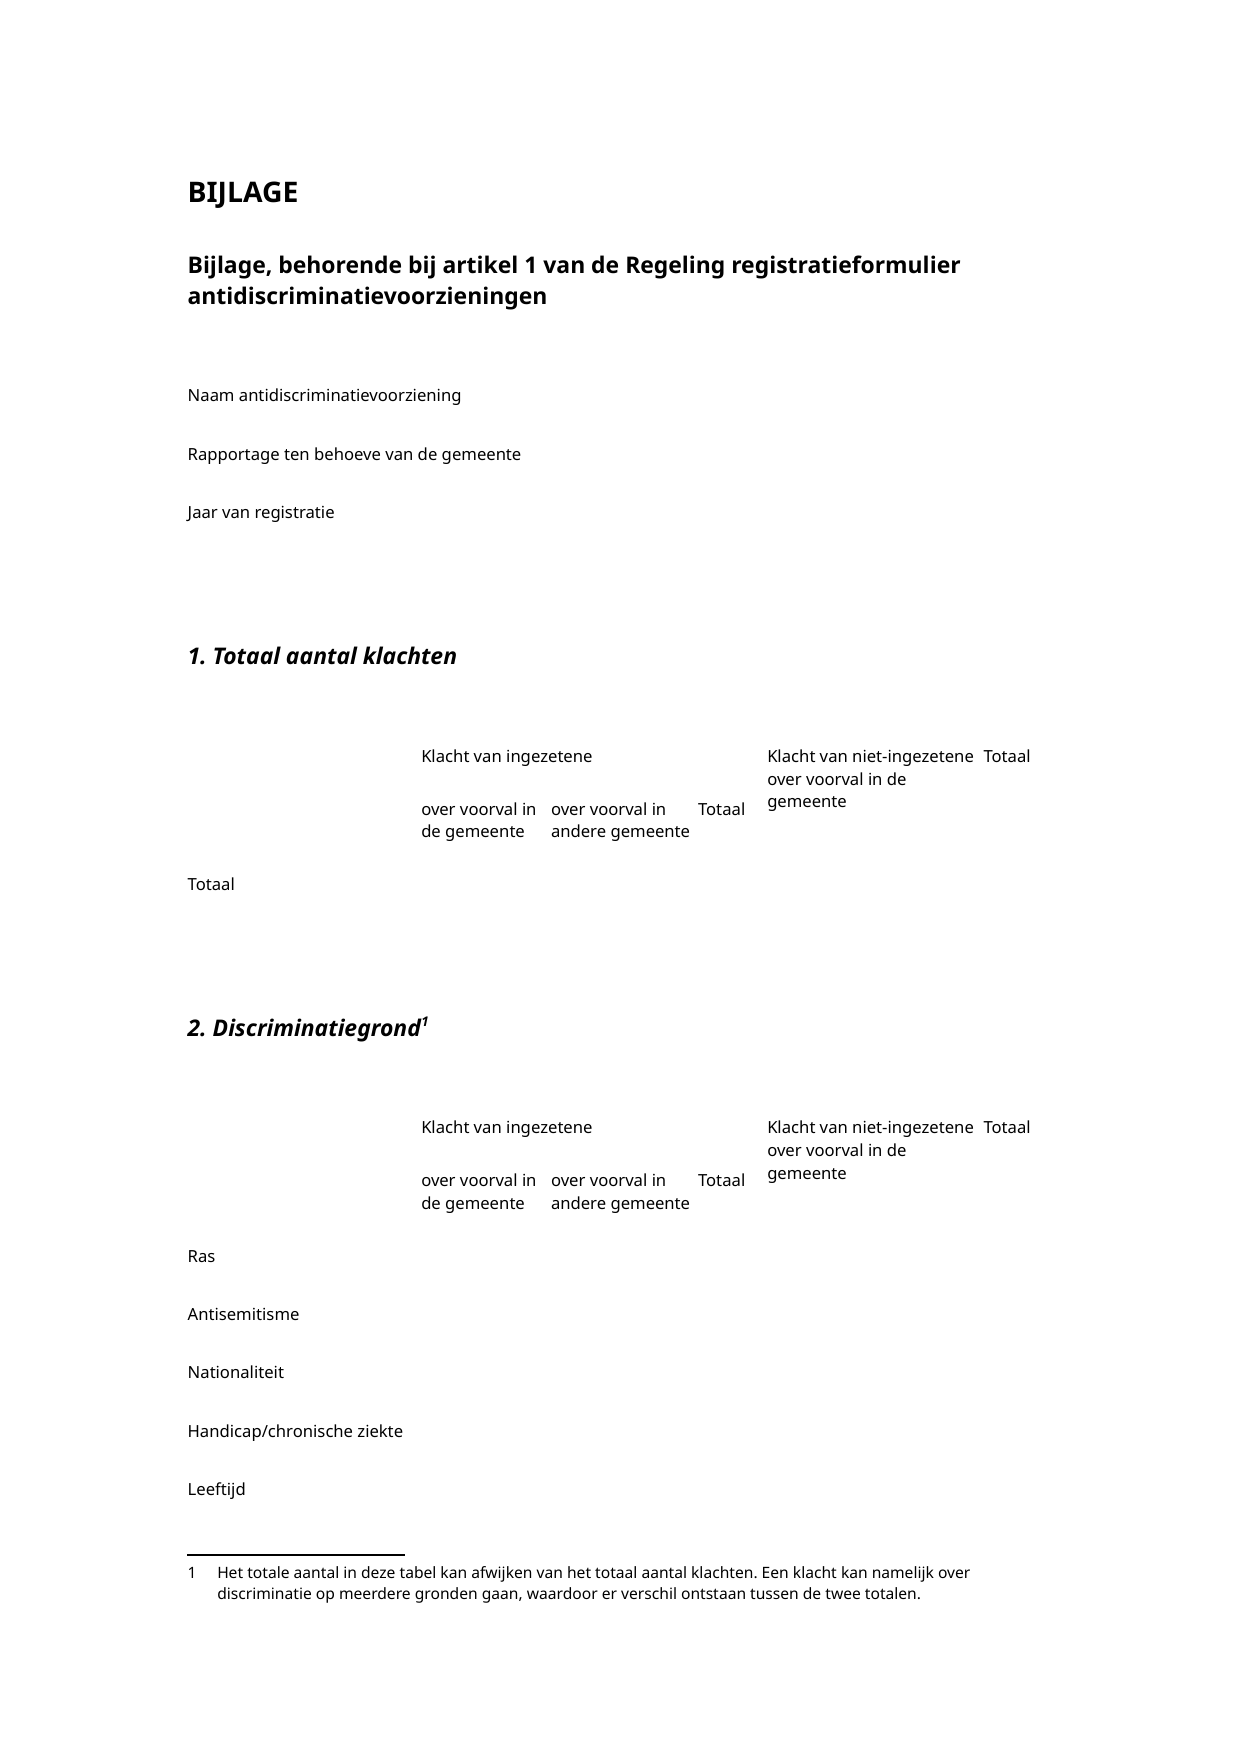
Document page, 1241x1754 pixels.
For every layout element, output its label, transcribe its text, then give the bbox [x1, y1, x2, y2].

table_cell Ras [188, 1244, 421, 1303]
table_header Klacht van ingezetene [421, 1116, 767, 1169]
table_cell [421, 1420, 551, 1478]
table_cell [983, 1303, 1053, 1361]
table_cell [698, 1244, 767, 1303]
table_cell [421, 873, 551, 931]
table_cell [983, 1361, 1053, 1419]
table_cell Antisemitisme [188, 1303, 421, 1361]
table_cell [698, 1303, 767, 1361]
table_cell Rapportage ten behoeve van de gemeente [188, 443, 620, 501]
table_header Klacht van niet-ingezetene over voorval in de gemeente [767, 745, 983, 873]
table_cell [767, 873, 983, 931]
table_cell Nationaliteit [188, 1361, 421, 1419]
subtitle 2. Discriminatiegrond [187, 1012, 1053, 1043]
table_header Totaal [983, 1116, 1053, 1244]
table_cell [421, 1361, 551, 1419]
table_header [620, 384, 1053, 442]
table_cell [767, 1361, 983, 1419]
table_cell [983, 1244, 1053, 1303]
table_header Naam antidiscriminatievoorziening [188, 384, 620, 442]
table_cell [421, 1244, 551, 1303]
table_cell Jaar van registratie [188, 501, 620, 559]
table_cell [620, 443, 1053, 501]
table_cell Totaal [188, 873, 421, 931]
table_cell [767, 1244, 983, 1303]
table_cell over voorval in andere gemeente [551, 797, 698, 873]
table_cell Handicap/chronische ziekte [188, 1420, 421, 1478]
table_cell [551, 1244, 698, 1303]
table_cell [551, 1420, 698, 1478]
table_cell [767, 1303, 983, 1361]
table_cell [983, 1420, 1053, 1478]
table_cell [551, 1303, 698, 1361]
table_cell [698, 1361, 767, 1419]
table_cell [983, 873, 1053, 931]
table_header Klacht van niet-ingezetene over voorval in de gemeente [767, 1116, 983, 1244]
table_header Klacht van ingezetene [421, 745, 767, 797]
table_cell Totaal [698, 1169, 767, 1244]
table_cell [551, 873, 698, 931]
table_cell over voorval in andere gemeente [551, 1169, 698, 1244]
table_header [188, 1116, 421, 1244]
table_cell [421, 1303, 551, 1361]
subtitle BIJLAGE [187, 172, 1053, 211]
table_header [188, 745, 421, 873]
table_cell [698, 873, 767, 931]
subtitle Bijlage, behorende bij artikel 1 van de Regeling registratieformulier antidiscriminatievoorzieningen [187, 249, 1053, 311]
table_cell [698, 1420, 767, 1478]
table_cell over voorval in de gemeente [421, 1169, 551, 1244]
table_cell [551, 1361, 698, 1419]
table_cell over voorval in de gemeente [421, 797, 551, 873]
subtitle 1. Totaal aantal klachten [187, 640, 1053, 672]
table_cell [767, 1420, 983, 1478]
table_cell Totaal [698, 797, 767, 873]
table_header Totaal [983, 745, 1053, 873]
text Het totale aantal in deze tabel kan afwijken van het totaal aantal klachten. Een klacht kan namelijk over discriminatie op meerdere gronden gaan, waardoor er verschil ontstaan tussen de twee totalen. [187, 1518, 1053, 1604]
table_cell [620, 501, 1053, 559]
